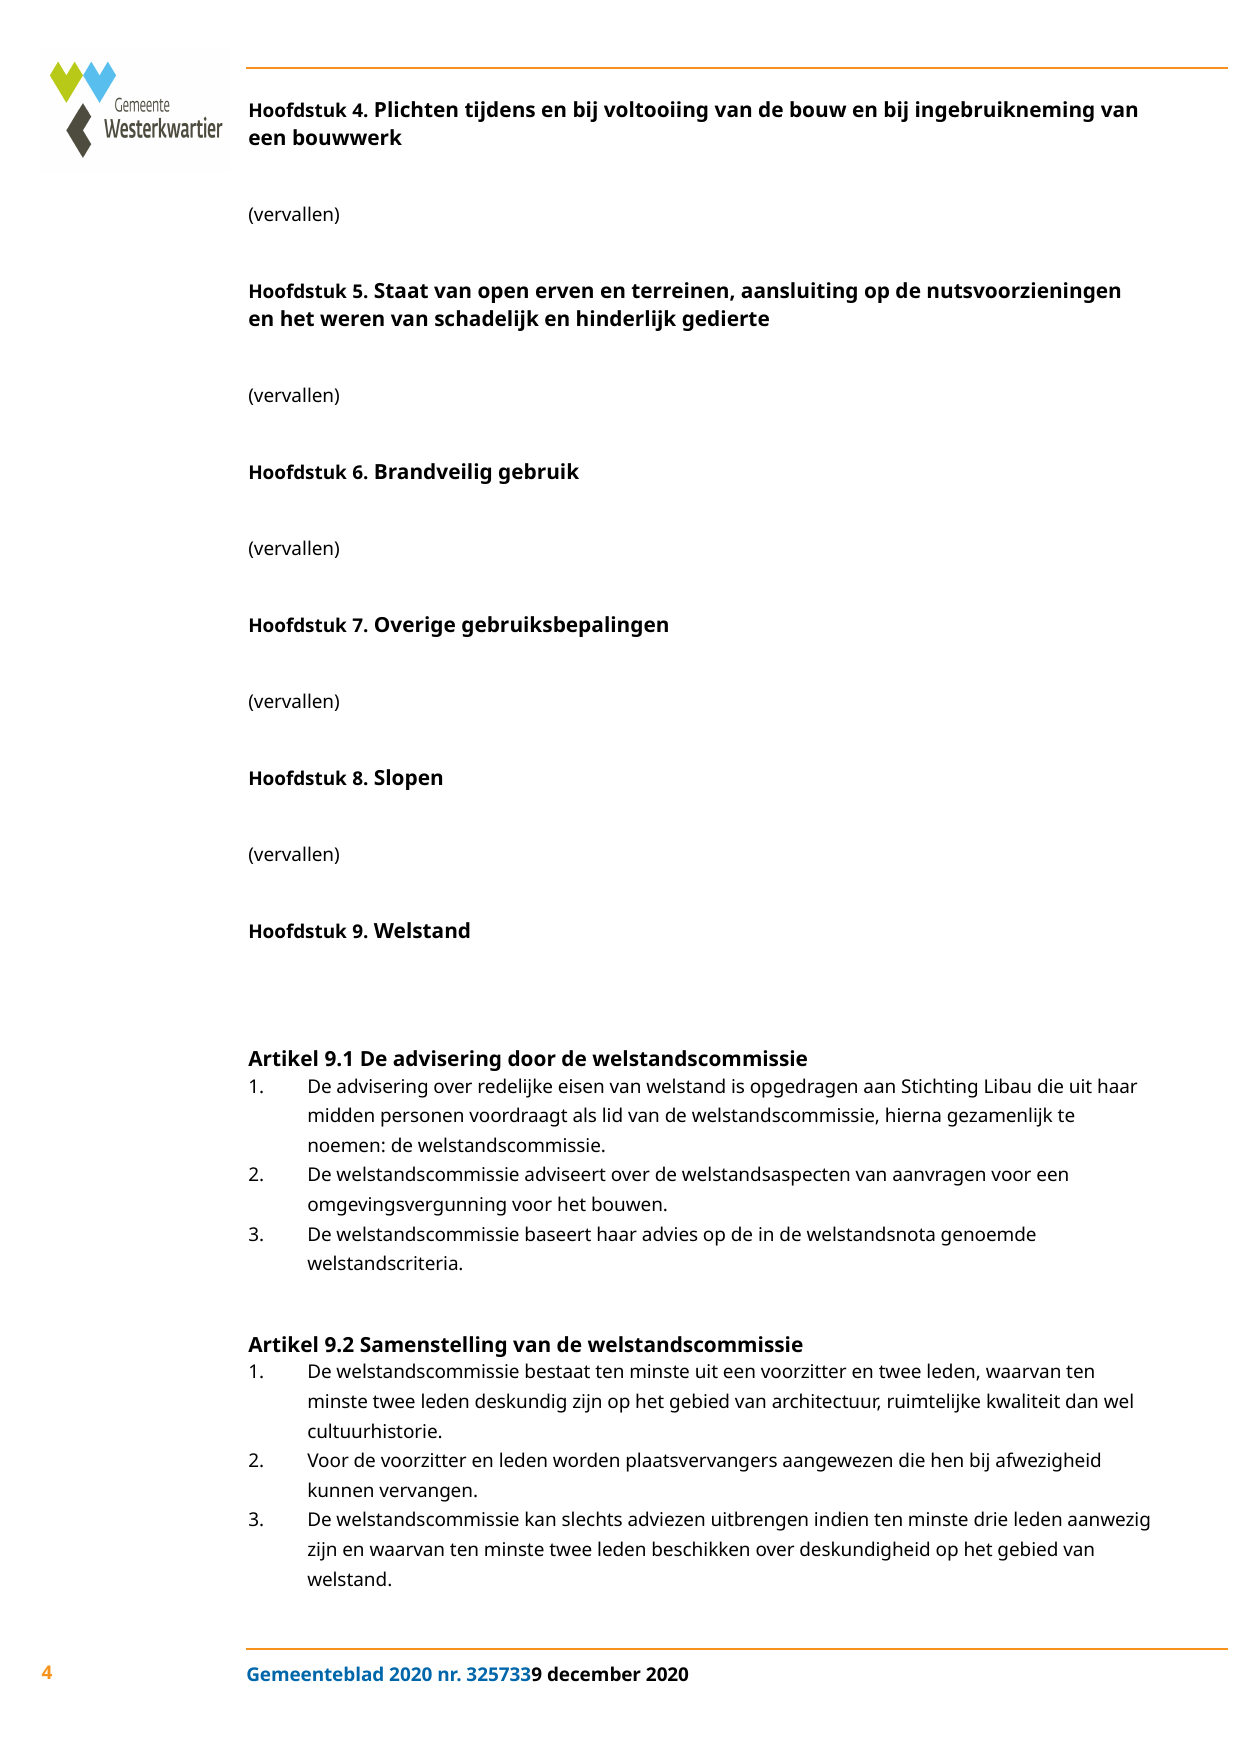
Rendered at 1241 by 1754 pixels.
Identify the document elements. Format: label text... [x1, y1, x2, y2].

text (vervallen) [248, 382, 1152, 408]
list De welstandscommissie kan slechts adviezen uitbrengen indien ten minste drie leden aanwezig zijn en waarvan ten minste twee leden beschikken over deskundigheid op het gebied van welstand. [248, 1507, 1152, 1592]
list De welstandscommissie baseert haar advies op de in de welstandsnota genoemde welstandscriteria. [248, 1221, 1152, 1276]
text (vervallen) [248, 688, 1152, 714]
text Hoofdstuk 4. Plichten tijdens en bij voltooiing van de bouw en bij ingebruikneming van een bouwwerk [248, 95, 1152, 152]
list Voor de voorzitter en leden worden plaatsvervangers aangewezen die hen bij afwezigheid kunnen vervangen. [248, 1447, 1152, 1503]
text Hoofdstuk 6. Brandveilig gebruik [248, 457, 1152, 486]
text (vervallen) [248, 841, 1152, 867]
list De welstandscommissie adviseert over de welstandsaspecten van aanvragen voor een omgevingsvergunning voor het bouwen. [248, 1162, 1152, 1217]
text Hoofdstuk 7. Overige gebruiksbepalingen [248, 610, 1152, 639]
text (vervallen) [248, 535, 1152, 561]
text Artikel 9.2 Samenstelling van de welstandscommissie [248, 1330, 1152, 1359]
text (vervallen) [248, 201, 1152, 227]
picture [41, 47, 231, 172]
text Hoofdstuk 8. Slopen [248, 763, 1152, 792]
list De advisering over redelijke eisen van welstand is opgedragen aan Stichting Libau die uit haar midden personen voordraagt als lid van de welstandscommissie, hierna gezamenlijk te noemen: de welstandscommissie. [248, 1073, 1152, 1158]
text Hoofdstuk 9. Welstand [248, 916, 1152, 945]
list De welstandscommissie bestaat ten minste uit een voorzitter en twee leden, waarvan ten minste twee leden deskundig zijn op het gebied van architectuur, ruimtelijke kwaliteit dan wel cultuurhistorie. [248, 1359, 1152, 1444]
text Hoofdstuk 5. Staat van open erven en terreinen, aansluiting op de nutsvoorzieningen en het weren van schadelijk en hinderlijk gedierte [248, 276, 1152, 333]
text Artikel 9.1 De advisering door de welstandscommissie [248, 1044, 1152, 1073]
